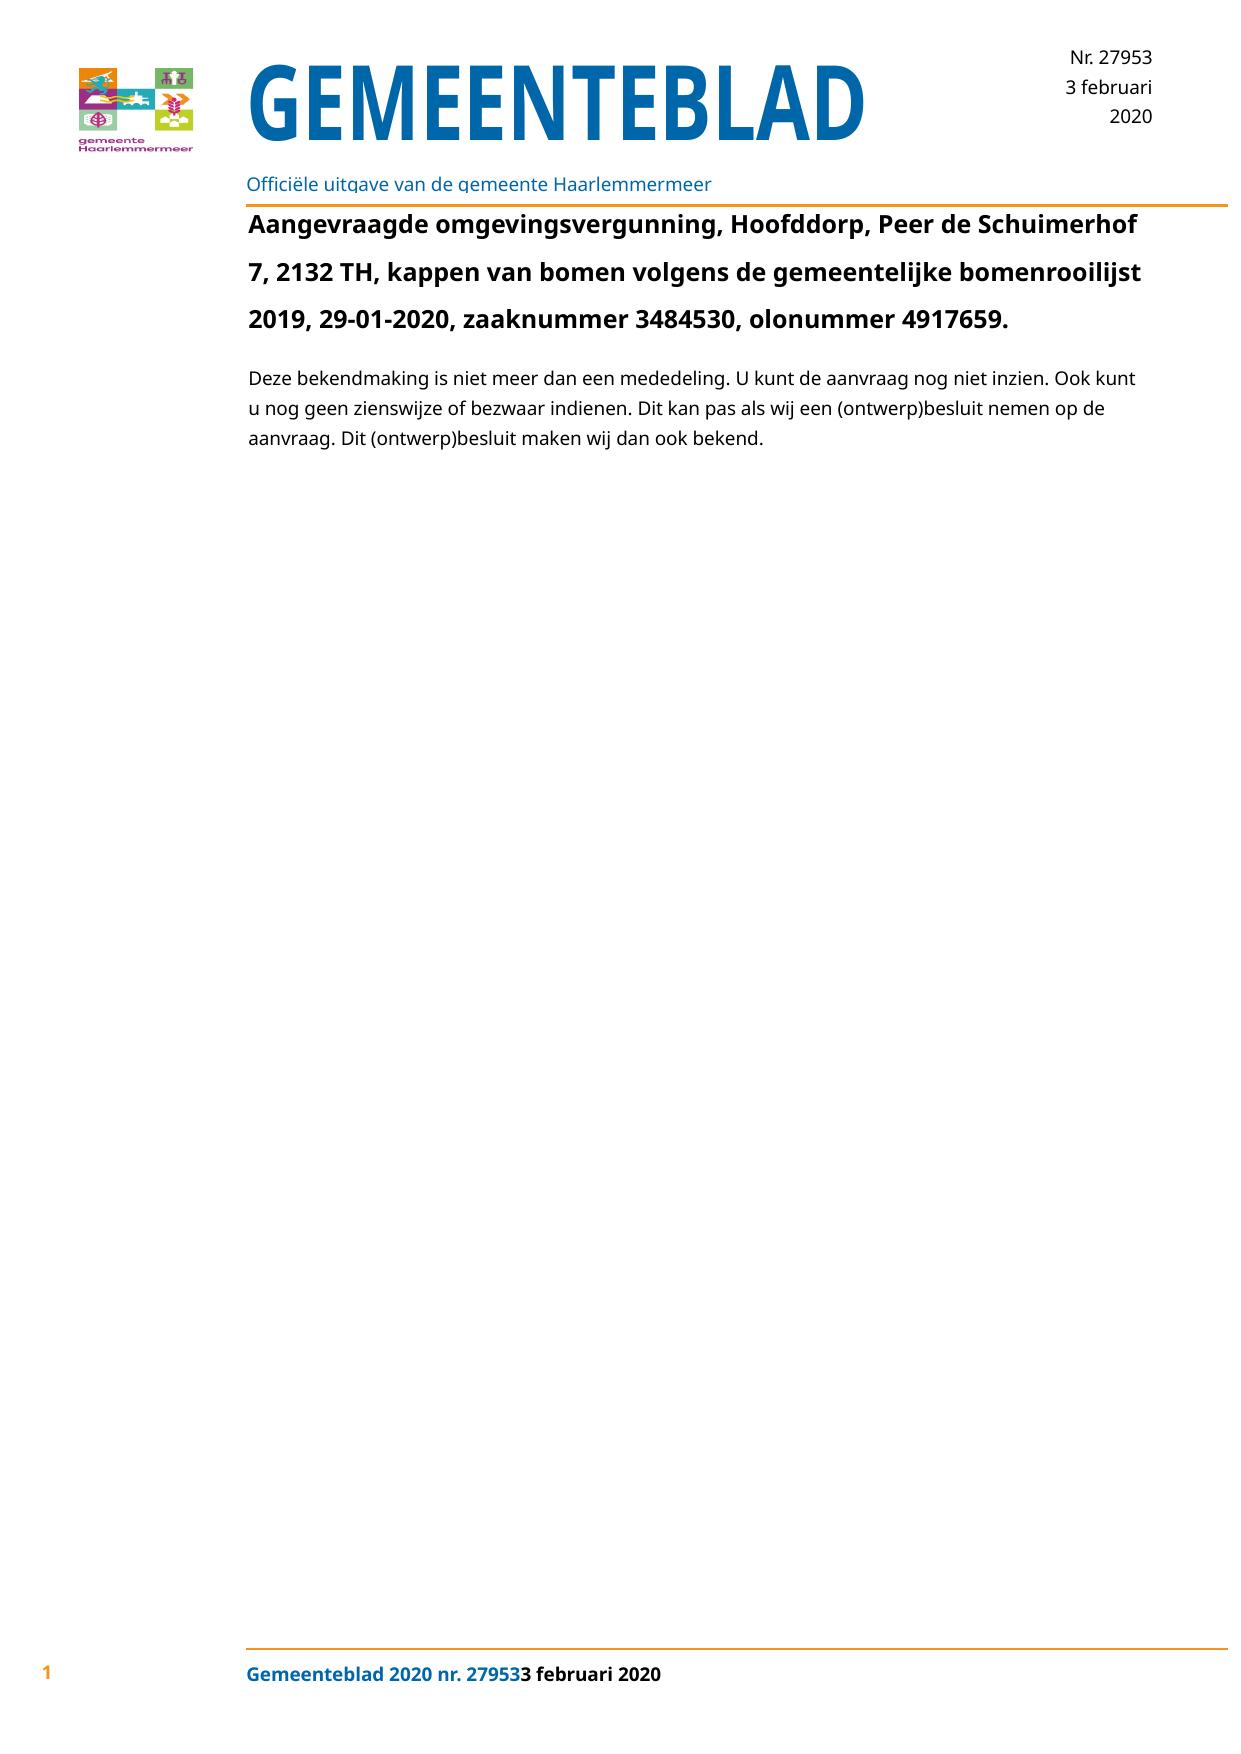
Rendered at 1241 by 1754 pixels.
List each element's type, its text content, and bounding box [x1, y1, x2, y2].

text Deze bekendmaking is niet meer dan een mededeling. U kunt de aanvraag nog niet inzien. Ook kunt u nog geen zienswijze of bezwaar indienen. Dit kan pas als wij een (ontwerp)besluit nemen op de aanvraag. Dit (ontwerp)besluit maken wij dan ook bekend. [248, 366, 1152, 450]
text Aangevraagde omgevingsvergunning, Hoofddorp, Peer de Schuimerhof 7, 2132 TH, kappen van bomen volgens de gemeentelijke bomenrooilijst 2019, 29-01-2020, zaaknummer 3484530, olonummer 4917659. [248, 207, 1152, 336]
picture [41, 47, 231, 172]
